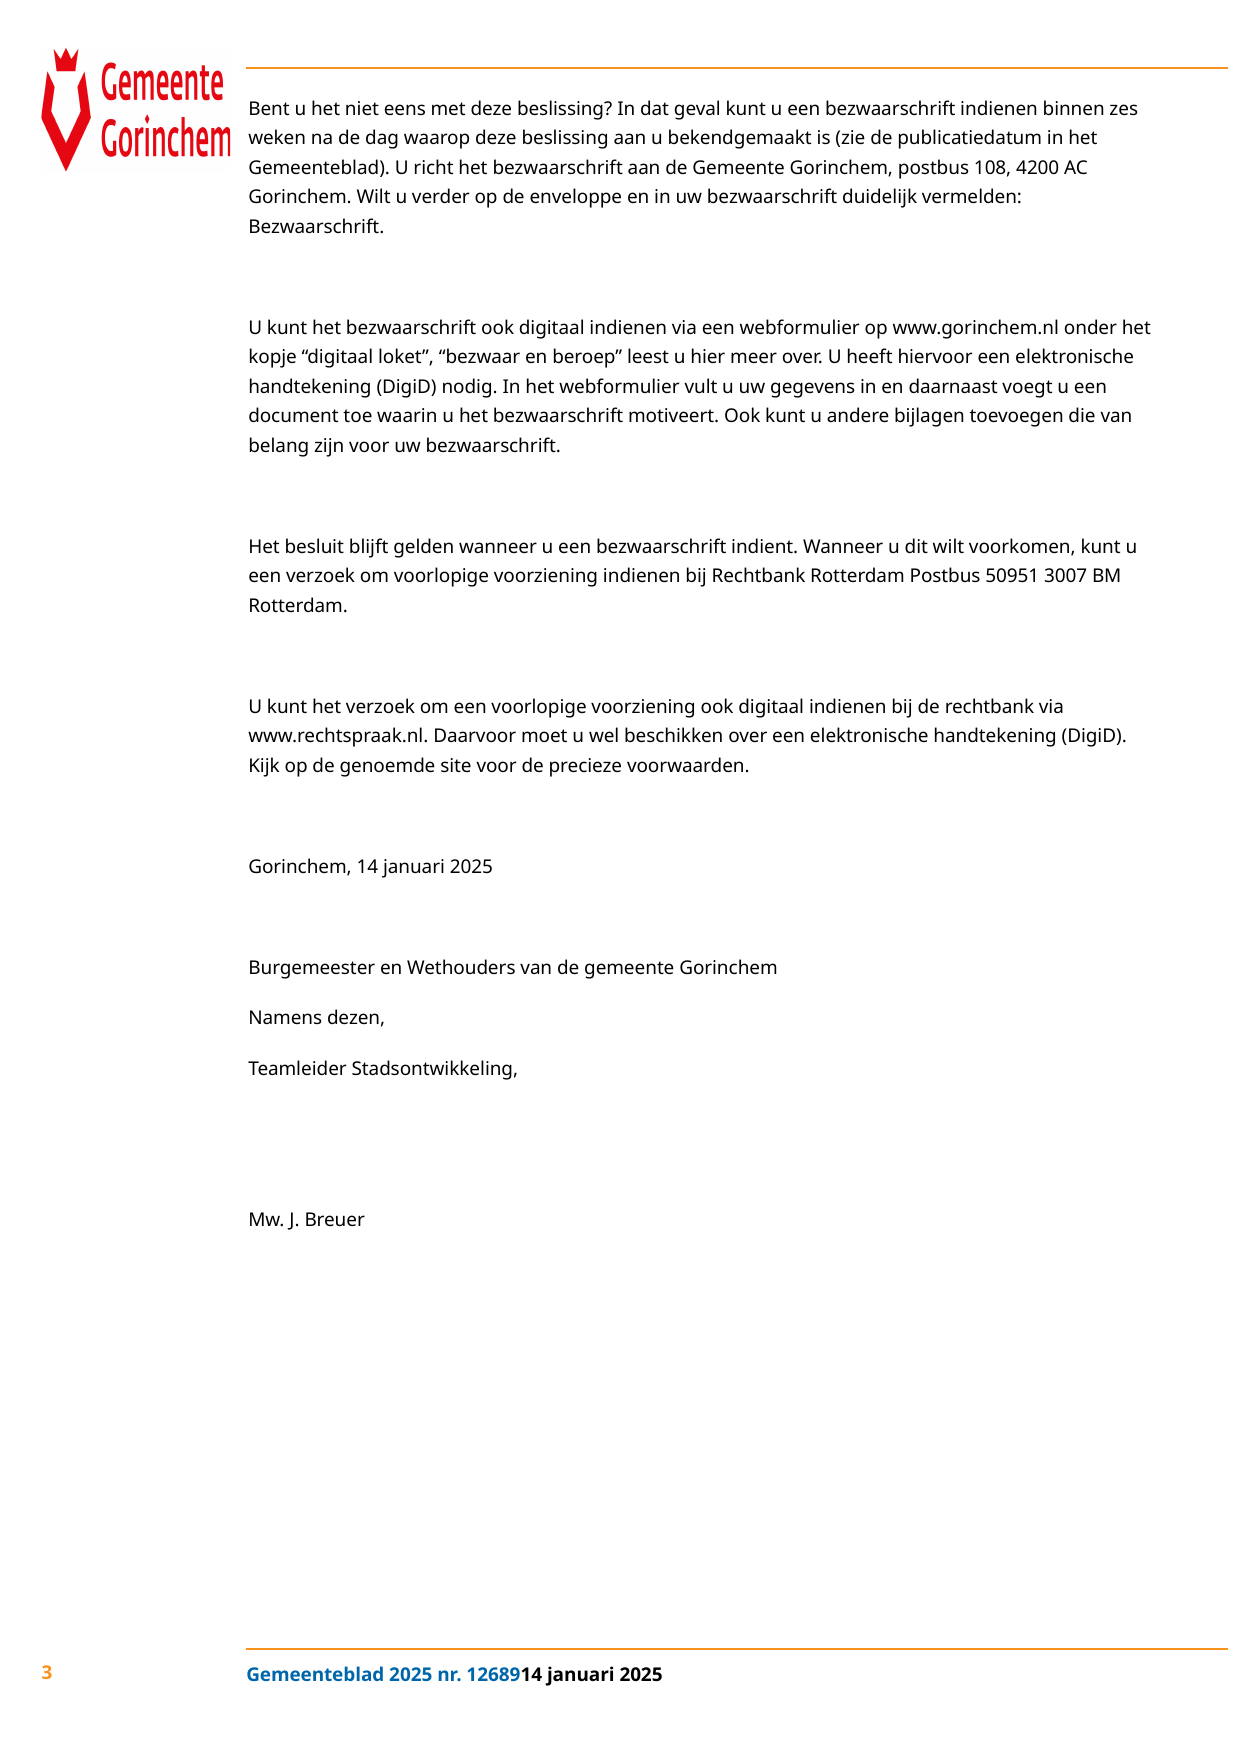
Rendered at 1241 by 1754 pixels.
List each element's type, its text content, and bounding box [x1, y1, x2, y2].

text Gorinchem, 14 januari 2025 [248, 853, 1152, 879]
text Het besluit blijft gelden wanneer u een bezwaarschrift indient. Wanneer u dit wilt voorkomen, kunt u een verzoek om voorlopige voorziening indienen bij Rechtbank Rotterdam Postbus 50951 3007 BM Rotterdam. [248, 533, 1152, 618]
text Teamleider Stadsontwikkeling, [248, 1055, 1152, 1081]
picture [41, 47, 231, 172]
text Bent u het niet eens met deze beslissing? In dat geval kunt u een bezwaarschrift indienen binnen zes weken na de dag waarop deze beslissing aan u bekendgemaakt is (zie de publicatiedatum in het Gemeenteblad). U richt het bezwaarschrift aan de Gemeente Gorinchem, postbus 108, 4200 AC Gorinchem. Wilt u verder op de enveloppe en in uw bezwaarschrift duidelijk vermelden: Bezwaarschrift. [248, 95, 1152, 239]
text U kunt het verzoek om een voorlopige voorziening ook digitaal indienen bij de rechtbank via www.rechtspraak.nl. Daarvoor moet u wel beschikken over een elektronische handtekening (DigiD). Kijk op de genoemde site voor de precieze voorwaarden. [248, 693, 1152, 778]
text Mw. J. Breuer [248, 1206, 1152, 1232]
text Burgemeester en Wethouders van de gemeente Gorinchem [248, 954, 1152, 980]
text U kunt het bezwaarschrift ook digitaal indienen via een webformulier op www.gorinchem.nl onder het kopje “digitaal loket”, “bezwaar en beroep” leest u hier meer over. U heeft hiervoor een elektronische handtekening (DigiD) nodig. In het webformulier vult u uw gegevens in en daarnaast voegt u een document toe waarin u het bezwaarschrift motiveert. Ook kunt u andere bijlagen toevoegen die van belang zijn voor uw bezwaarschrift. [248, 314, 1152, 458]
text Namens dezen, [248, 1004, 1152, 1030]
